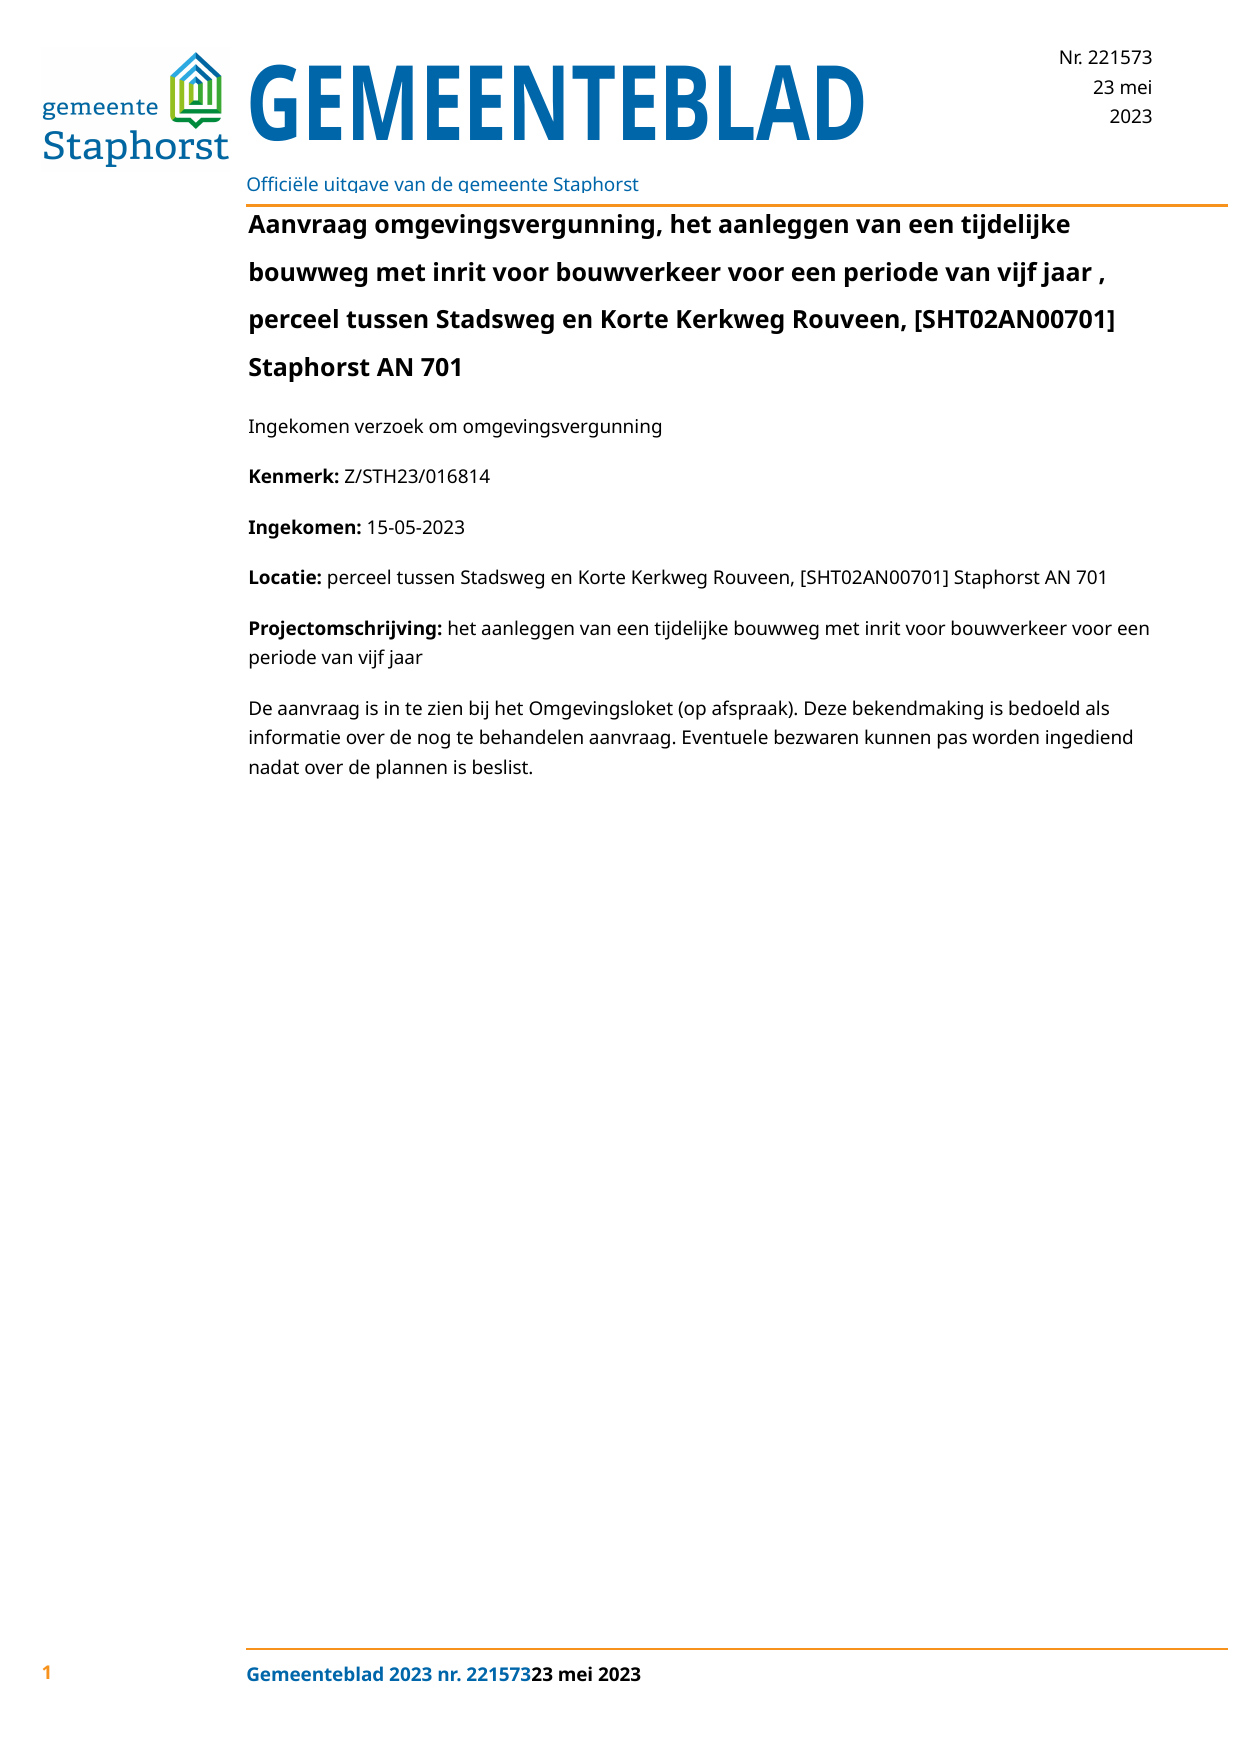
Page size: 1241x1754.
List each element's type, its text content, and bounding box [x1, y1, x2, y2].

text De aanvraag is in te zien bij het Omgevingsloket (op afspraak). Deze bekendmaking is bedoeld als informatie over de nog te behandelen aanvraag. Eventuele bezwaren kunnen pas worden ingediend nadat over de plannen is beslist. [248, 695, 1152, 780]
text Ingekomen verzoek om omgevingsvergunning [248, 413, 1152, 439]
text Locatie: perceel tussen Stadsweg en Korte Kerkweg Rouveen, [SHT02AN00701] Staphorst AN 701 [248, 564, 1152, 590]
text Projectomschrijving: het aanleggen van een tijdelijke bouwweg met inrit voor bouwverkeer voor een periode van vijf jaar [248, 615, 1152, 670]
picture [41, 47, 231, 172]
text Ingekomen: 15-05-2023 [248, 514, 1152, 540]
text Kenmerk: Z/STH23/016814 [248, 463, 1152, 489]
text Aanvraag omgevingsvergunning, het aanleggen van een tijdelijke bouwweg met inrit voor bouwverkeer voor een periode van vijf jaar , perceel tussen Stadsweg en Korte Kerkweg Rouveen, [SHT02AN00701] Staphorst AN 701 [248, 207, 1152, 384]
